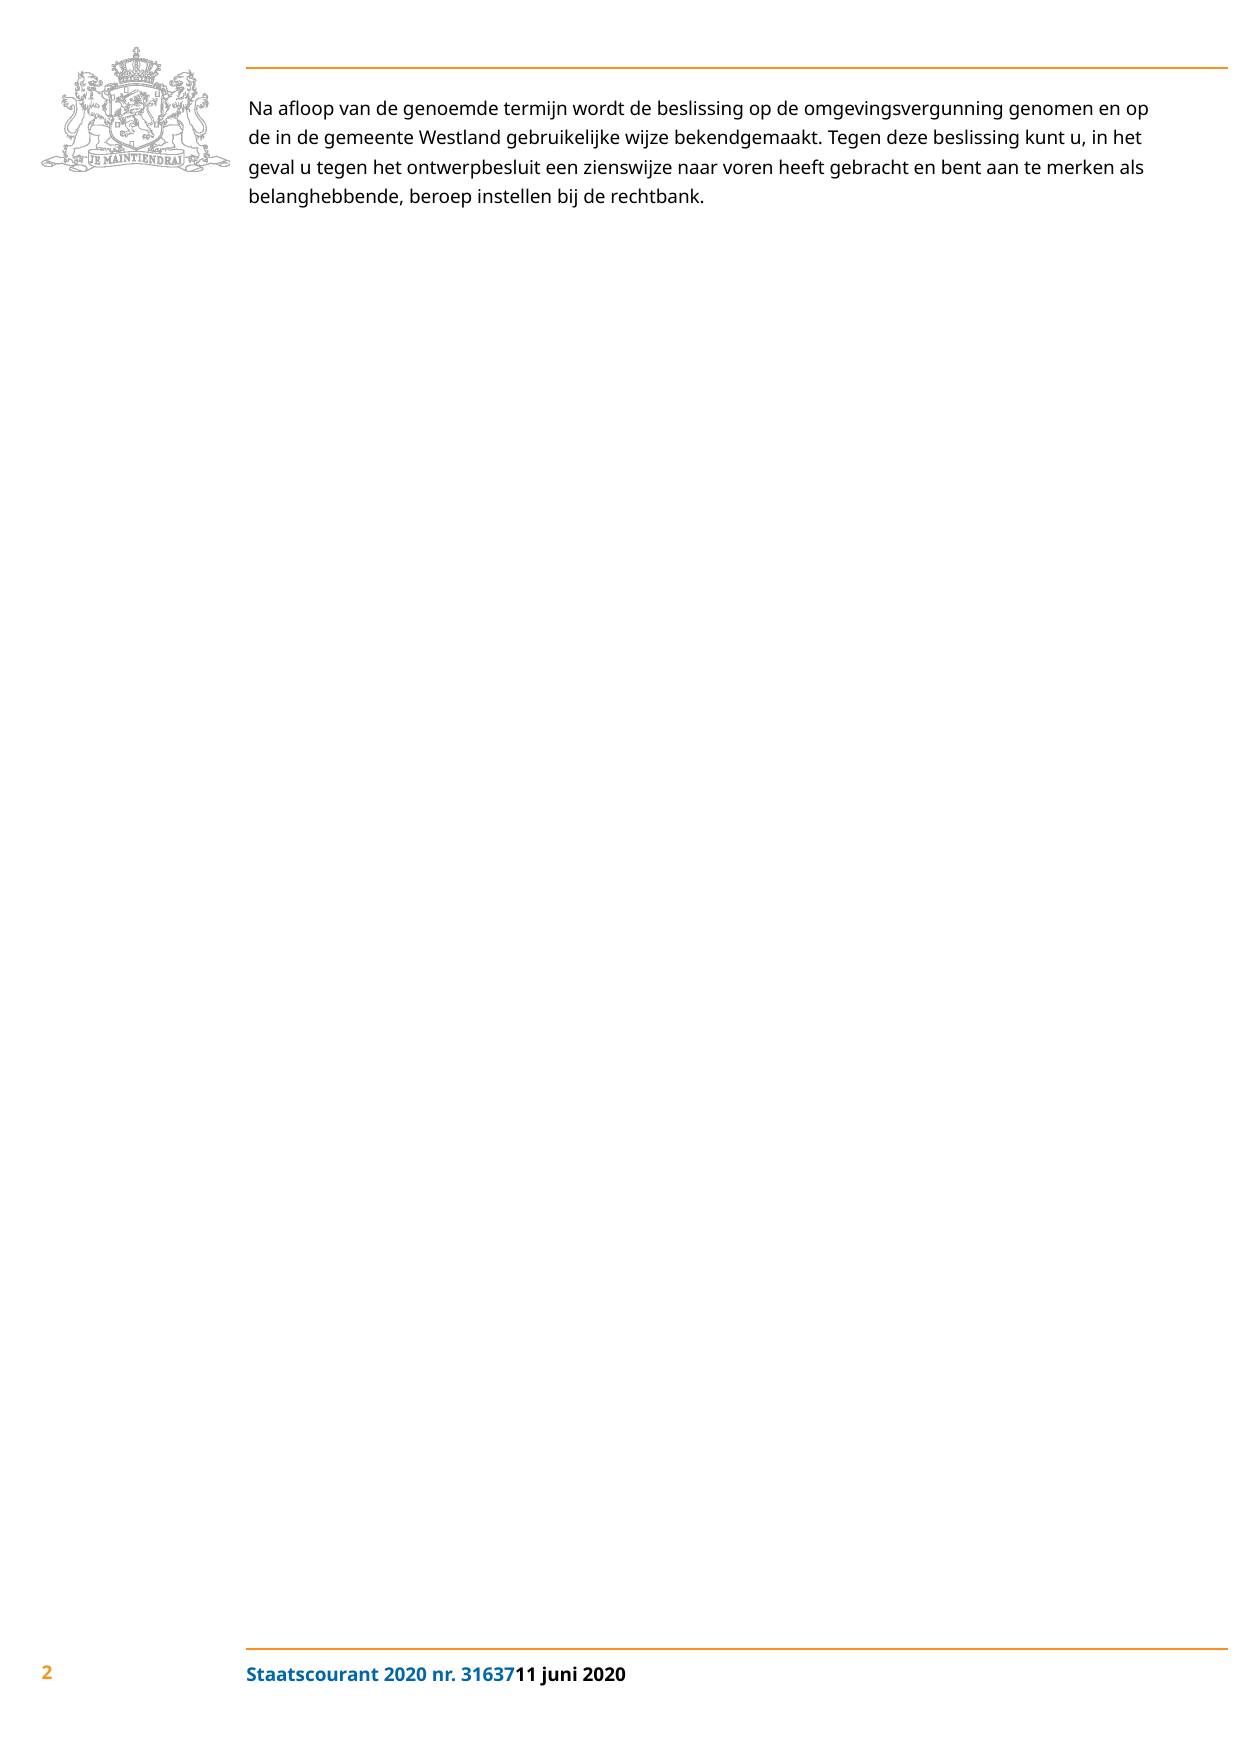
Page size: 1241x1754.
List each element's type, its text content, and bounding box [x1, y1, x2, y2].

picture [41, 47, 231, 172]
text Na afloop van de genoemde termijn wordt de beslissing op de omgevingsvergunning genomen en op de in de gemeente Westland gebruikelijke wijze bekendgemaakt. Tegen deze beslissing kunt u, in het geval u tegen het ontwerpbesluit een zienswijze naar voren heeft gebracht en bent aan te merken als belanghebbende, beroep instellen bij de rechtbank. [248, 95, 1152, 209]
